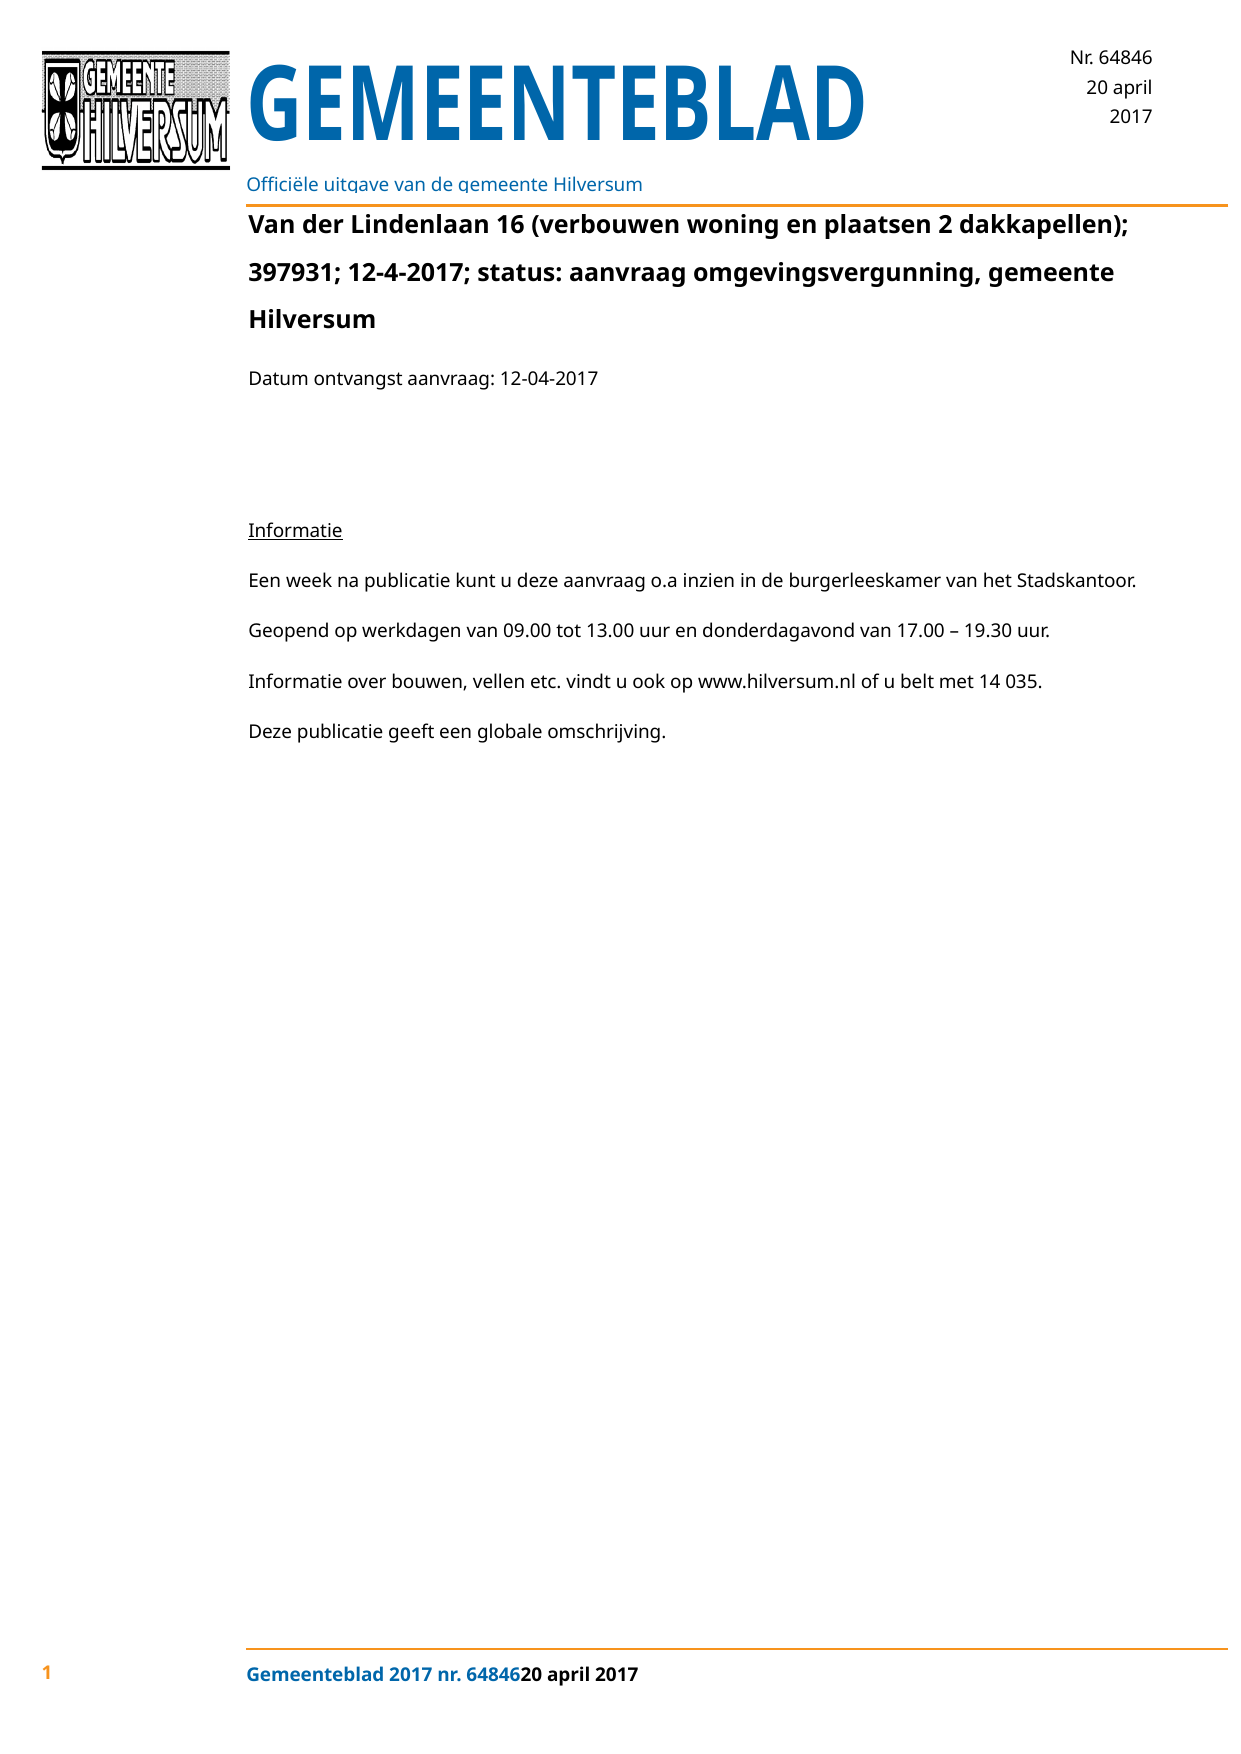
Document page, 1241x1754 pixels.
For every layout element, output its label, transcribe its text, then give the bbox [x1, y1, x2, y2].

text Deze publicatie geeft een globale omschrijving. [248, 718, 1152, 744]
text Van der Lindenlaan 16 (verbouwen woning en plaatsen 2 dakkapellen); 397931; 12-4-2017; status: aanvraag omgevingsvergunning, gemeente Hilversum [248, 207, 1152, 336]
text Datum ontvangst aanvraag: 12-04-2017 [248, 366, 1152, 391]
picture [41, 47, 231, 172]
text Informatie over bouwen, vellen etc. vindt u ook op www.hilversum.nl of u belt met 14 035. [248, 668, 1152, 694]
text Informatie [248, 517, 1152, 542]
text Een week na publicatie kunt u deze aanvraag o.a inzien in de burgerleeskamer van het Stadskantoor. [248, 567, 1152, 593]
text Geopend op werkdagen van 09.00 tot 13.00 uur en donderdagavond van 17.00 – 19.30 uur. [248, 618, 1152, 643]
